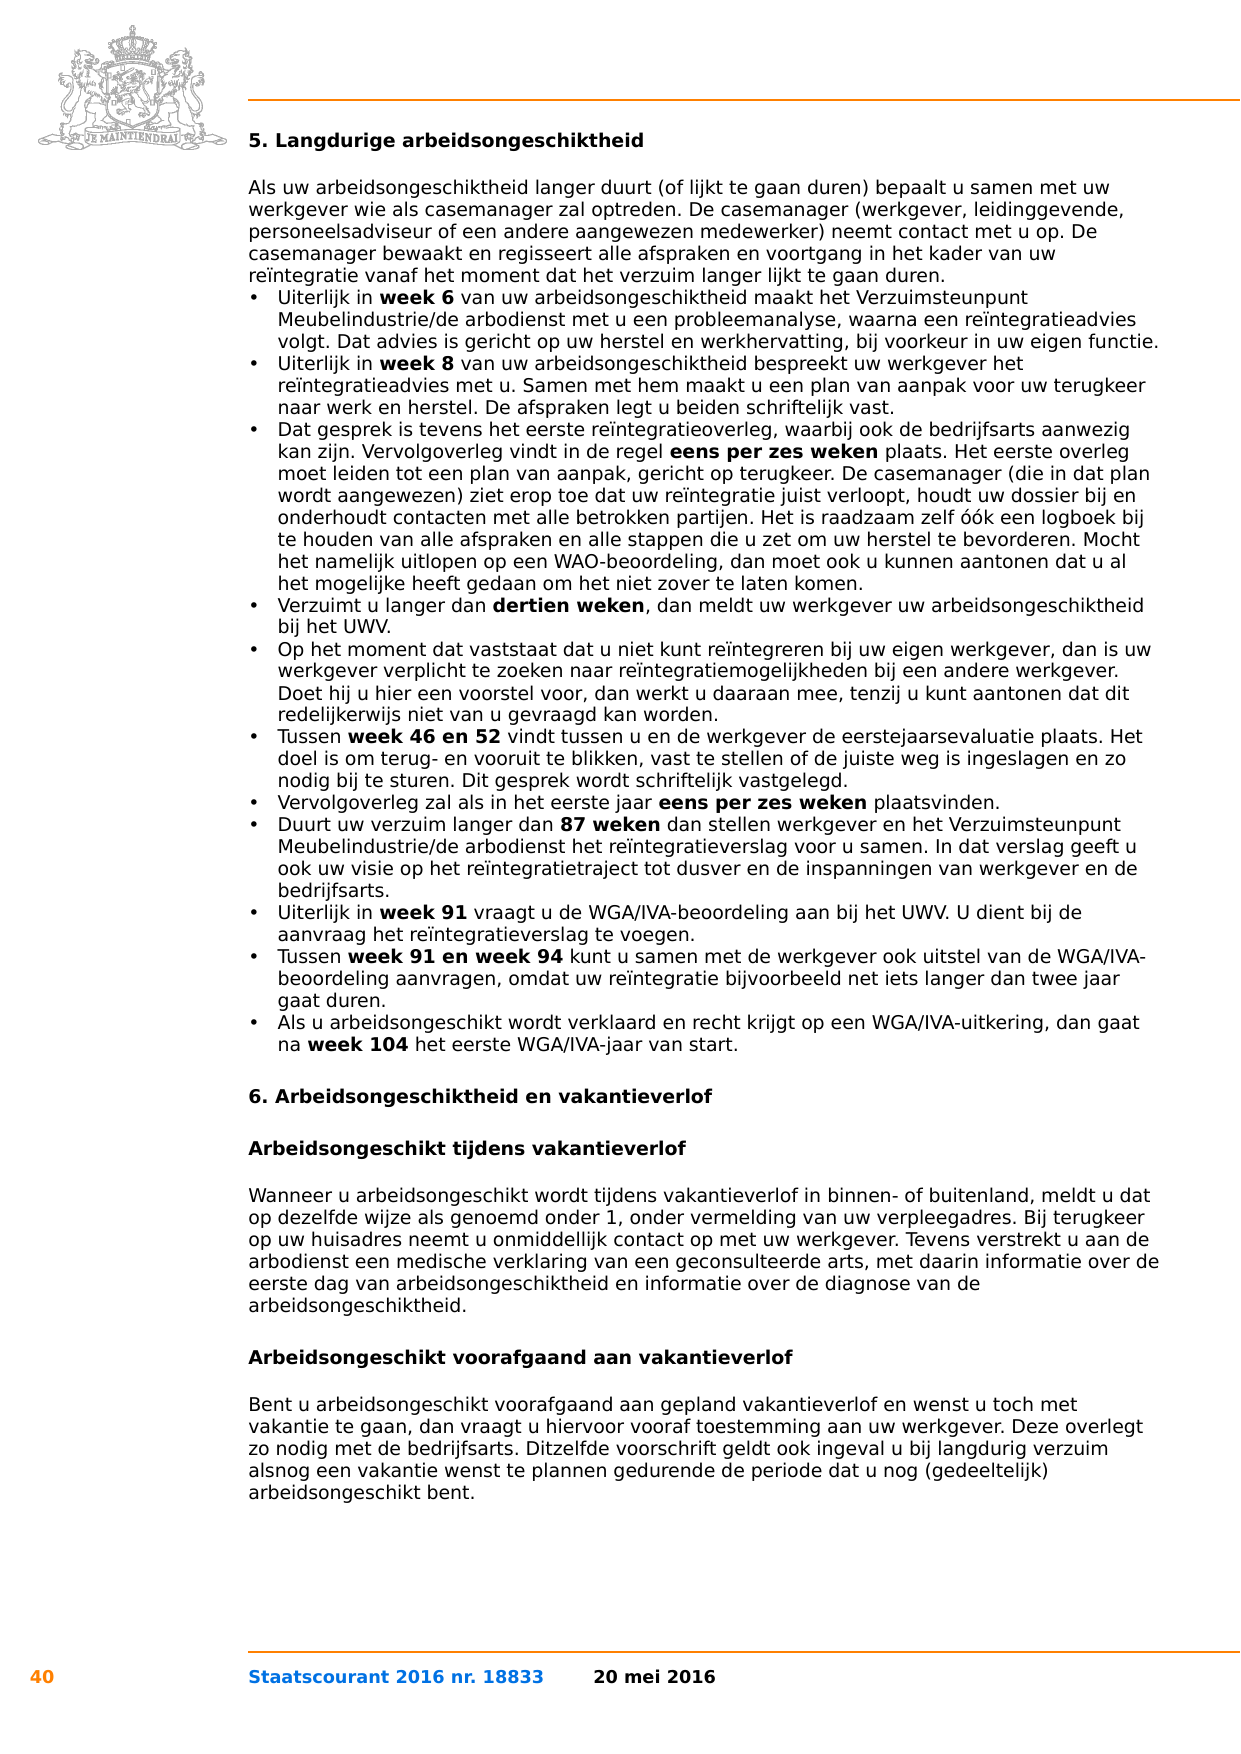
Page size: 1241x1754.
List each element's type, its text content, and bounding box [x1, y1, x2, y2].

text Als uw arbeidsongeschiktheid langer duurt (of lijkt te gaan duren) bepaalt u samen met uw werkgever wie als casemanager zal optreden. De casemanager (werkgever, leidinggevende, personeelsadviseur of een andere aangewezen medewerker) neemt contact met u op. De casemanager bewaakt en regisseert alle afspraken en voortgang in het kader van uw reïntegratie vanaf het moment dat het verzuim langer lijkt te gaan duren. [248, 177, 1163, 287]
subtitle Arbeidsongeschikt tijdens vakantieverlof [248, 1138, 1163, 1160]
text Wanneer u arbeidsongeschikt wordt tijdens vakantieverlof in binnen- of buitenland, meldt u dat op dezelfde wijze als genoemd onder 1, onder vermelding van uw verpleegadres. Bij terugkeer op uw huisadres neemt u onmiddellijk contact op met uw werkgever. Tevens verstrekt u aan de arbodienst een medische verklaring van een geconsulteerde arts, met daarin informatie over de eerste dag van arbeidsongeschiktheid en informatie over de diagnose van de arbeidsongeschiktheid. [248, 1185, 1163, 1317]
text • Verzuimt u langer dan dertien weken, dan meldt uw werkgever uw arbeidsongeschiktheid bij het UWV. [248, 594, 1163, 638]
subtitle 6. Arbeidsongeschiktheid en vakantieverlof [248, 1086, 1163, 1108]
text • Vervolgoverleg zal als in het eerste jaar eens per zes weken plaatsvinden. [248, 792, 1163, 814]
text Bent u arbeidsongeschikt voorafgaand aan gepland vakantieverlof en wenst u toch met vakantie te gaan, dan vraagt u hiervoor vooraf toestemming aan uw werkgever. Deze overlegt zo nodig met de bedrijfsarts. Ditzelfde voorschrift geldt ook ingeval u bij langdurig verzuim alsnog een vakantie wenst te plannen gedurende de periode dat u nog (gedeeltelijk) arbeidsongeschikt bent. [248, 1394, 1163, 1504]
subtitle Arbeidsongeschikt voorafgaand aan vakantieverlof [248, 1347, 1163, 1369]
picture [38, 25, 227, 150]
text • Uiterlijk in week 91 vraagt u de WGA/IVA-beoordeling aan bij het UWV. U dient bij de aanvraag het reïntegratieverslag te voegen. [248, 902, 1163, 946]
text • Dat gesprek is tevens het eerste reïntegratieoverleg, waarbij ook de bedrijfsarts aanwezig kan zijn. Vervolgoverleg vindt in de regel eens per zes weken plaats. Het eerste overleg moet leiden tot een plan van aanpak, gericht op terugkeer. De casemanager (die in dat plan wordt aangewezen) ziet erop toe dat uw reïntegratie juist verloopt, houdt uw dossier bij en onderhoudt contacten met alle betrokken partijen. Het is raadzaam zelf óók een logboek bij te houden van alle afspraken en alle stappen die u zet om uw herstel te bevorderen. Mocht het namelijk uitlopen op een WAO-beoordeling, dan moet ook u kunnen aantonen dat u al het mogelijke heeft gedaan om het niet zover te laten komen. [248, 419, 1163, 594]
subtitle 5. Langdurige arbeidsongeschiktheid [248, 130, 1163, 152]
text • Uiterlijk in week 8 van uw arbeidsongeschiktheid bespreekt uw werkgever het reïntegratieadvies met u. Samen met hem maakt u een plan van aanpak voor uw terugkeer naar werk en herstel. De afspraken legt u beiden schriftelijk vast. [248, 353, 1163, 419]
text • Als u arbeidsongeschikt wordt verklaard en recht krijgt op een WGA/IVA-uitkering, dan gaat na week 104 het eerste WGA/IVA-jaar van start. [248, 1012, 1163, 1056]
text • Tussen week 46 en 52 vindt tussen u en de werkgever de eerstejaarsevaluatie plaats. Het doel is om terug- en vooruit te blikken, vast te stellen of de juiste weg is ingeslagen en zo nodig bij te sturen. Dit gesprek wordt schriftelijk vastgelegd. [248, 726, 1163, 792]
text • Duurt uw verzuim langer dan 87 weken dan stellen werkgever en het Verzuimsteunpunt Meubelindustrie/de arbodienst het reïntegratieverslag voor u samen. In dat verslag geeft u ook uw visie op het reïntegratietraject tot dusver en de inspanningen van werkgever en de bedrijfsarts. [248, 814, 1163, 902]
text • Op het moment dat vaststaat dat u niet kunt reïntegreren bij uw eigen werkgever, dan is uw werkgever verplicht te zoeken naar reïntegratiemogelijkheden bij een andere werkgever. Doet hij u hier een voorstel voor, dan werkt u daaraan mee, tenzij u kunt aantonen dat dit redelijkerwijs niet van u gevraagd kan worden. [248, 638, 1163, 726]
text • Tussen week 91 en week 94 kunt u samen met de werkgever ook uitstel van de WGA/IVA-beoordeling aanvragen, omdat uw reïntegratie bijvoorbeeld net iets langer dan twee jaar gaat duren. [248, 946, 1163, 1012]
text • Uiterlijk in week 6 van uw arbeidsongeschiktheid maakt het Verzuimsteunpunt Meubelindustrie/de arbodienst met u een probleemanalyse, waarna een reïntegratieadvies volgt. Dat advies is gericht op uw herstel en werkhervatting, bij voorkeur in uw eigen functie. [248, 287, 1163, 353]
